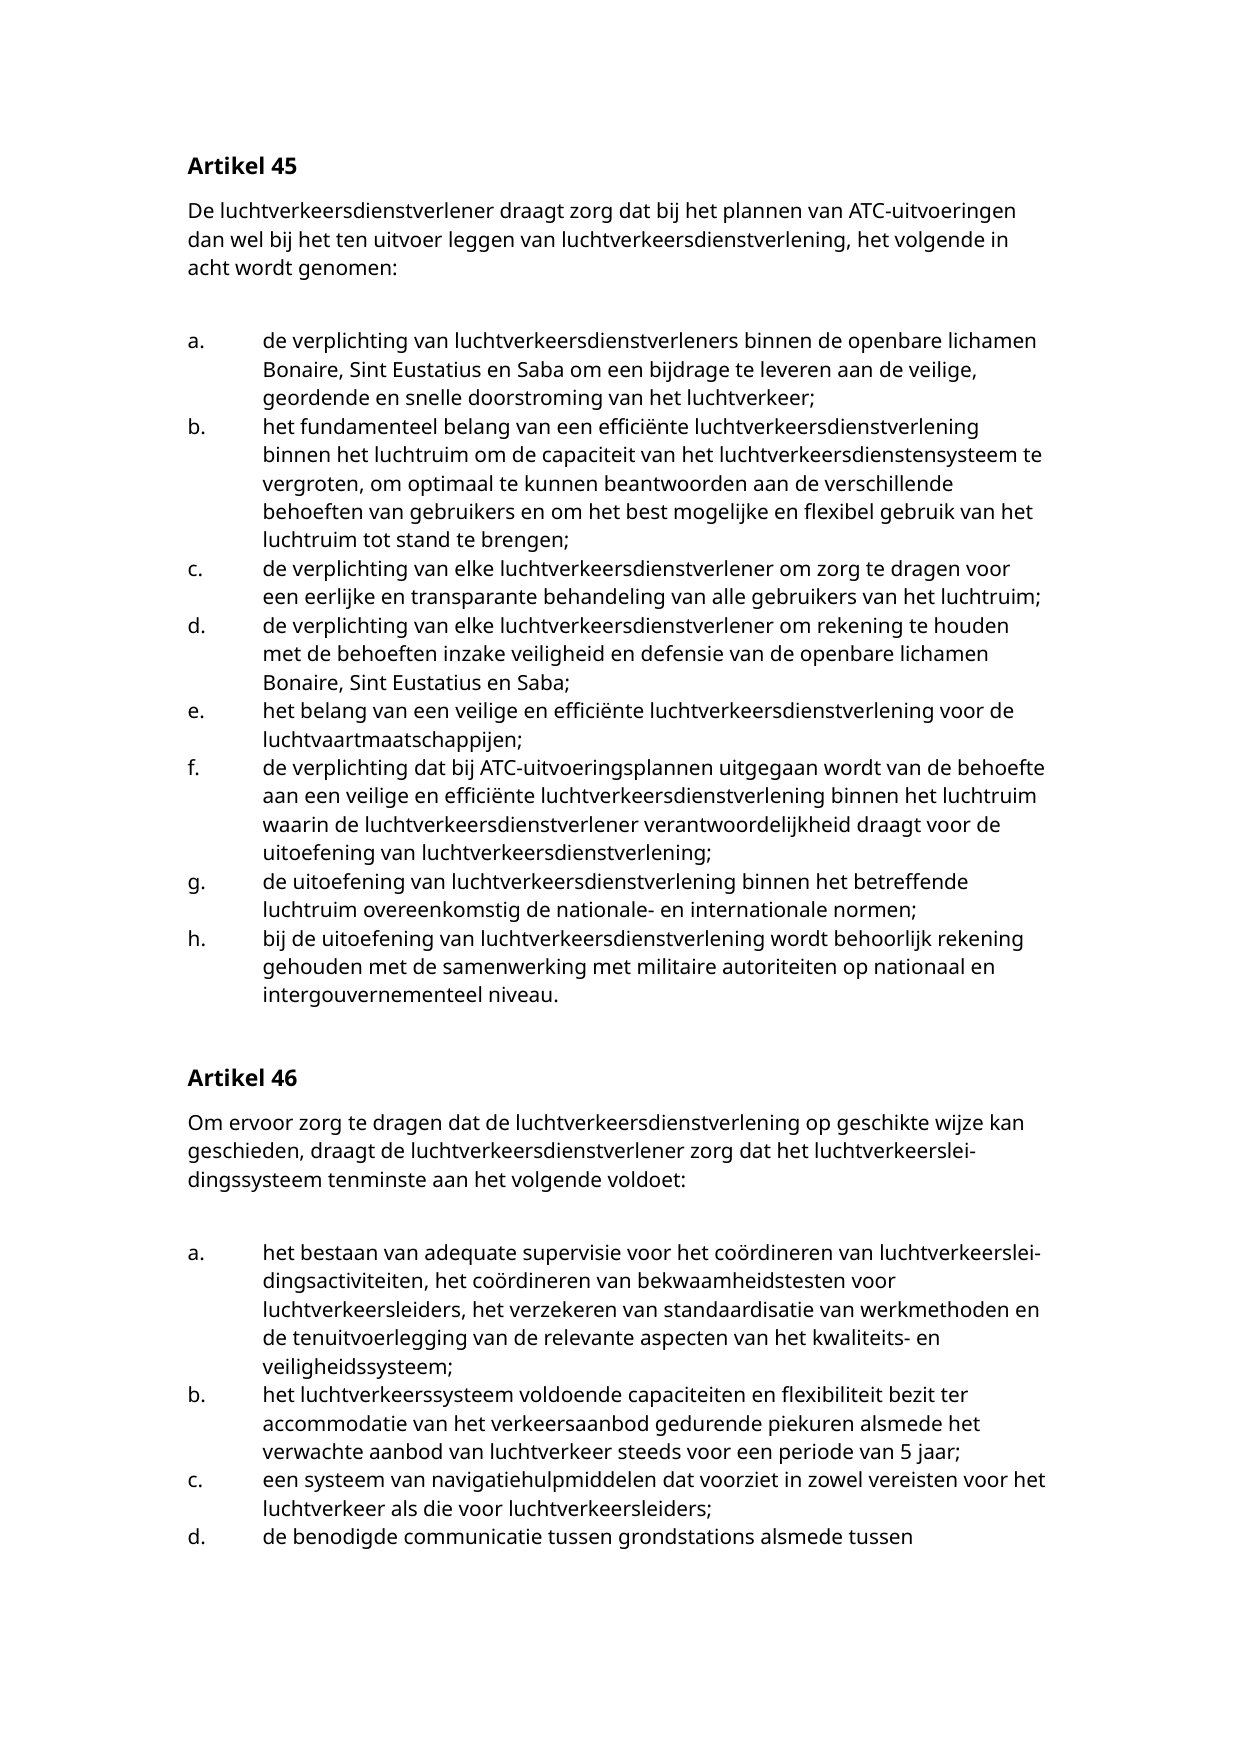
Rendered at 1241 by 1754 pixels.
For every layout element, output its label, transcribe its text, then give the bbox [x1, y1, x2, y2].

list bij de uitoefening van luchtverkeersdienstverlening wordt behoorlijk rekening gehouden met de samenwerking met militaire autoriteiten op nationaal en intergouvernementeel niveau. [187, 924, 1053, 1009]
list de verplichting van luchtverkeersdienstverleners binnen de openbare lichamen Bonaire, Sint Eustatius en Saba om een bijdrage te leveren aan de veilige, geordende en snelle doorstroming van het luchtverkeer; [187, 327, 1053, 412]
list het belang van een veilige en efficiënte luchtverkeersdienstverlening voor de luchtvaartmaatschappijen; [187, 696, 1053, 753]
subtitle Artikel 45 [187, 150, 1053, 181]
text De luchtverkeersdienstverlener draagt zorg dat bij het plannen van ATC-uitvoeringen dan wel bij het ten uitvoer leggen van luchtverkeersdienstverlening, het volgende in acht wordt genomen: [187, 196, 1053, 282]
list de benodigde communicatie tussen grondstations alsmede tussen [187, 1522, 1053, 1551]
list een systeem van navigatiehulpmiddelen dat voorziet in zowel vereisten voor het luchtverkeer als die voor luchtverkeersleiders; [187, 1466, 1053, 1522]
list de verplichting van elke luchtverkeersdienstverlener om zorg te dragen voor een eerlijke en transparante behandeling van alle gebruikers van het luchtruim; [187, 554, 1053, 611]
text Om ervoor zorg te dragen dat de luchtverkeersdienstverlening op geschikte wijze kan geschieden, draagt de luchtverkeersdienstverlener zorg dat het luchtverkeerslei-dingssysteem tenminste aan het volgende voldoet: [187, 1108, 1053, 1193]
list het bestaan van adequate supervisie voor het coördineren van luchtverkeerslei-dingsactiviteiten, het coördineren van bekwaamheidstesten voor luchtverkeersleiders, het verzekeren van standaardisatie van werkmethoden en de tenuitvoerlegging van de relevante aspecten van het kwaliteits- en veiligheidssysteem; [187, 1238, 1053, 1380]
list de verplichting dat bij ATC-uitvoeringsplannen uitgegaan wordt van de behoefte aan een veilige en efficiënte luchtverkeersdienstverlening binnen het luchtruim waarin de luchtverkeersdienstverlener verantwoordelijkheid draagt voor de uitoefening van luchtverkeersdienstverlening; [187, 753, 1053, 867]
list de uitoefening van luchtverkeersdienstverlening binnen het betreffende luchtruim overeenkomstig de nationale- en internationale normen; [187, 867, 1053, 924]
list het fundamenteel belang van een efficiënte luchtverkeersdienstverlening binnen het luchtruim om de capaciteit van het luchtverkeersdienstensysteem te vergroten, om optimaal te kunnen beantwoorden aan de verschillende behoeften van gebruikers en om het best mogelijke en flexibel gebruik van het luchtruim tot stand te brengen; [187, 412, 1053, 554]
subtitle Artikel 46 [187, 1062, 1053, 1093]
list de verplichting van elke luchtverkeersdienstverlener om rekening te houden met de behoeften inzake veiligheid en defensie van de openbare lichamen Bonaire, Sint Eustatius en Saba; [187, 611, 1053, 696]
list het luchtverkeerssysteem voldoende capaciteiten en flexibiliteit bezit ter accommodatie van het verkeersaanbod gedurende piekuren alsmede het verwachte aanbod van luchtverkeer steeds voor een periode van 5 jaar; [187, 1380, 1053, 1466]
